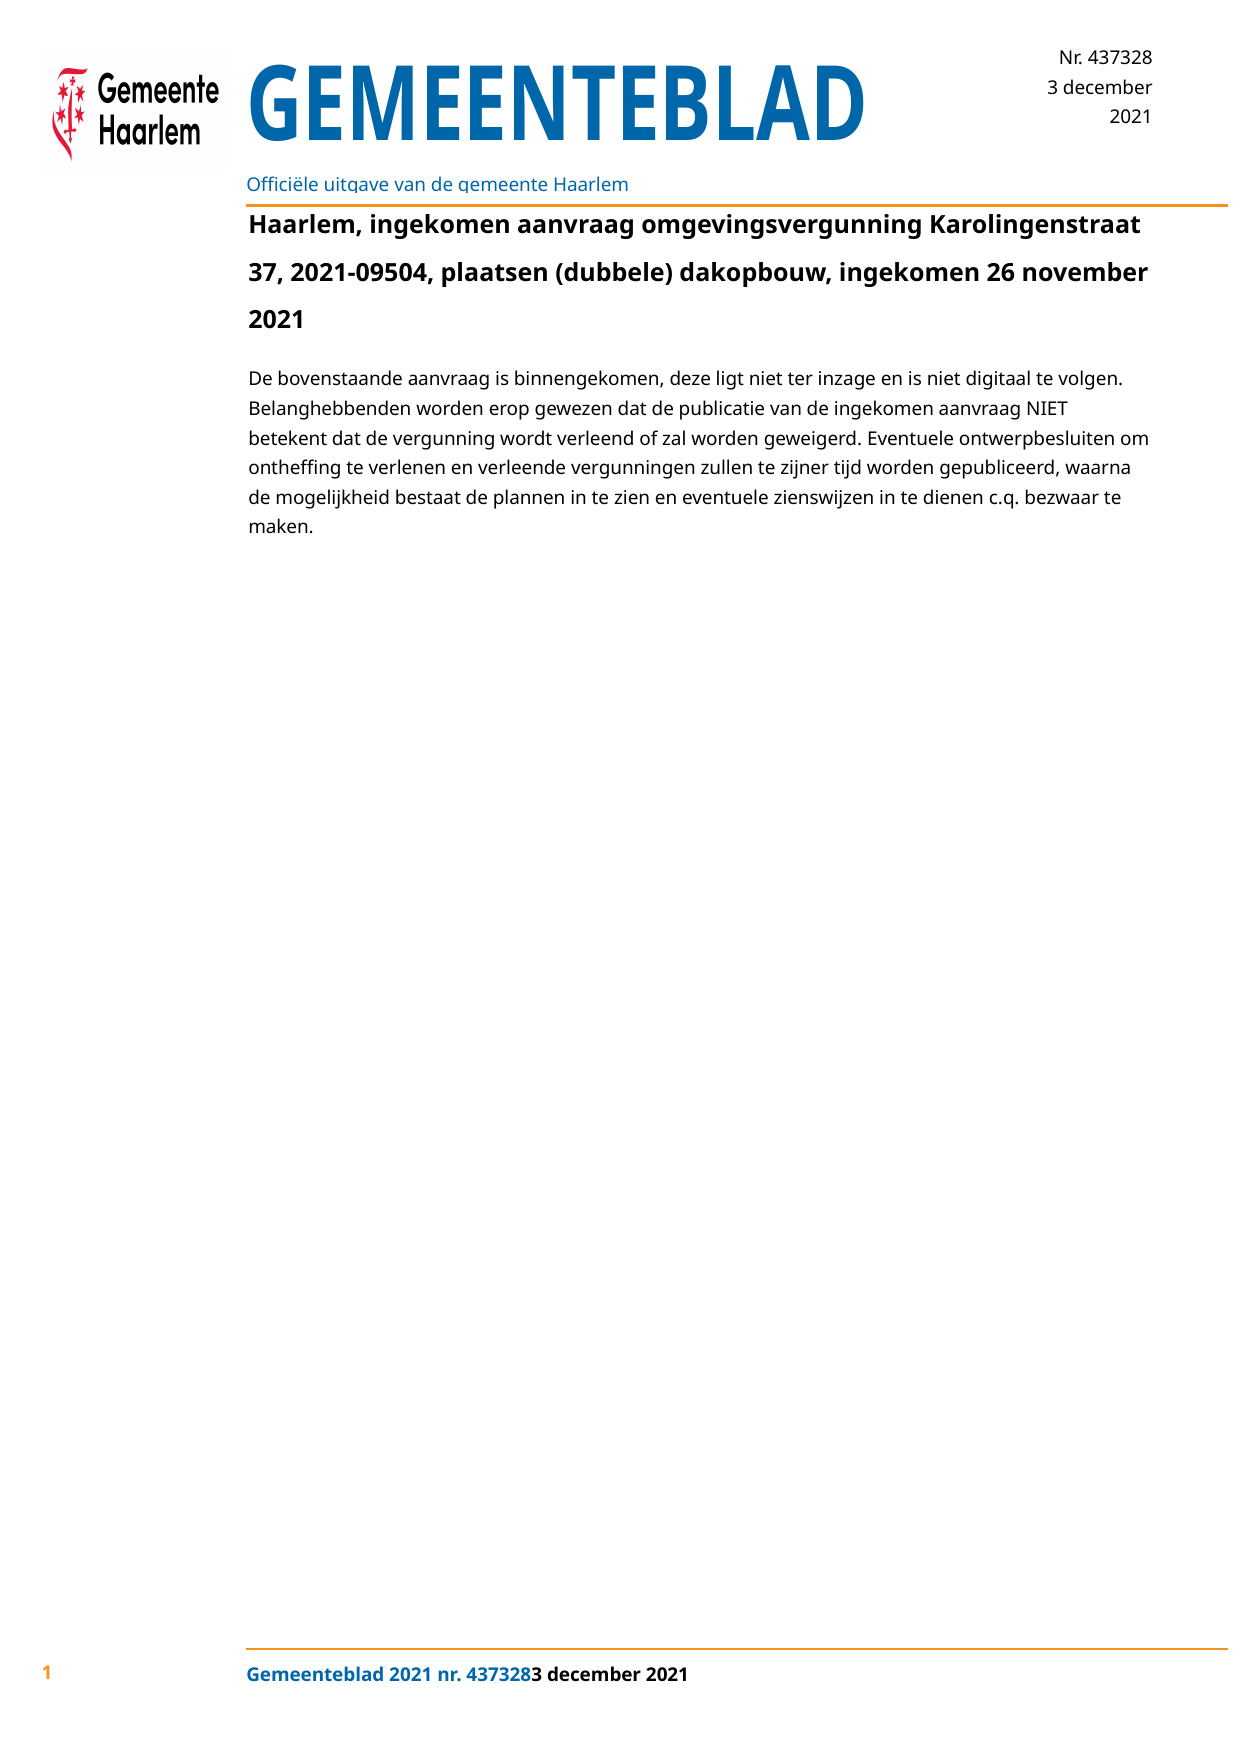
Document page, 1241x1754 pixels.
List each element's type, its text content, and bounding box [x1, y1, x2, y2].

text Haarlem, ingekomen aanvraag omgevingsvergunning Karolingenstraat 37, 2021-09504, plaatsen (dubbele) dakopbouw, ingekomen 26 november 2021 [248, 207, 1152, 336]
picture [41, 47, 231, 172]
text De bovenstaande aanvraag is binnengekomen, deze ligt niet ter inzage en is niet digitaal te volgen. Belanghebbenden worden erop gewezen dat de publicatie van de ingekomen aanvraag NIET betekent dat de vergunning wordt verleend of zal worden geweigerd. Eventuele ontwerpbesluiten om ontheffing te verlenen en verleende vergunningen zullen te zijner tijd worden gepubliceerd, waarna de mogelijkheid bestaat de plannen in te zien en eventuele zienswijzen in te dienen c.q. bezwaar te maken. [248, 366, 1152, 539]
